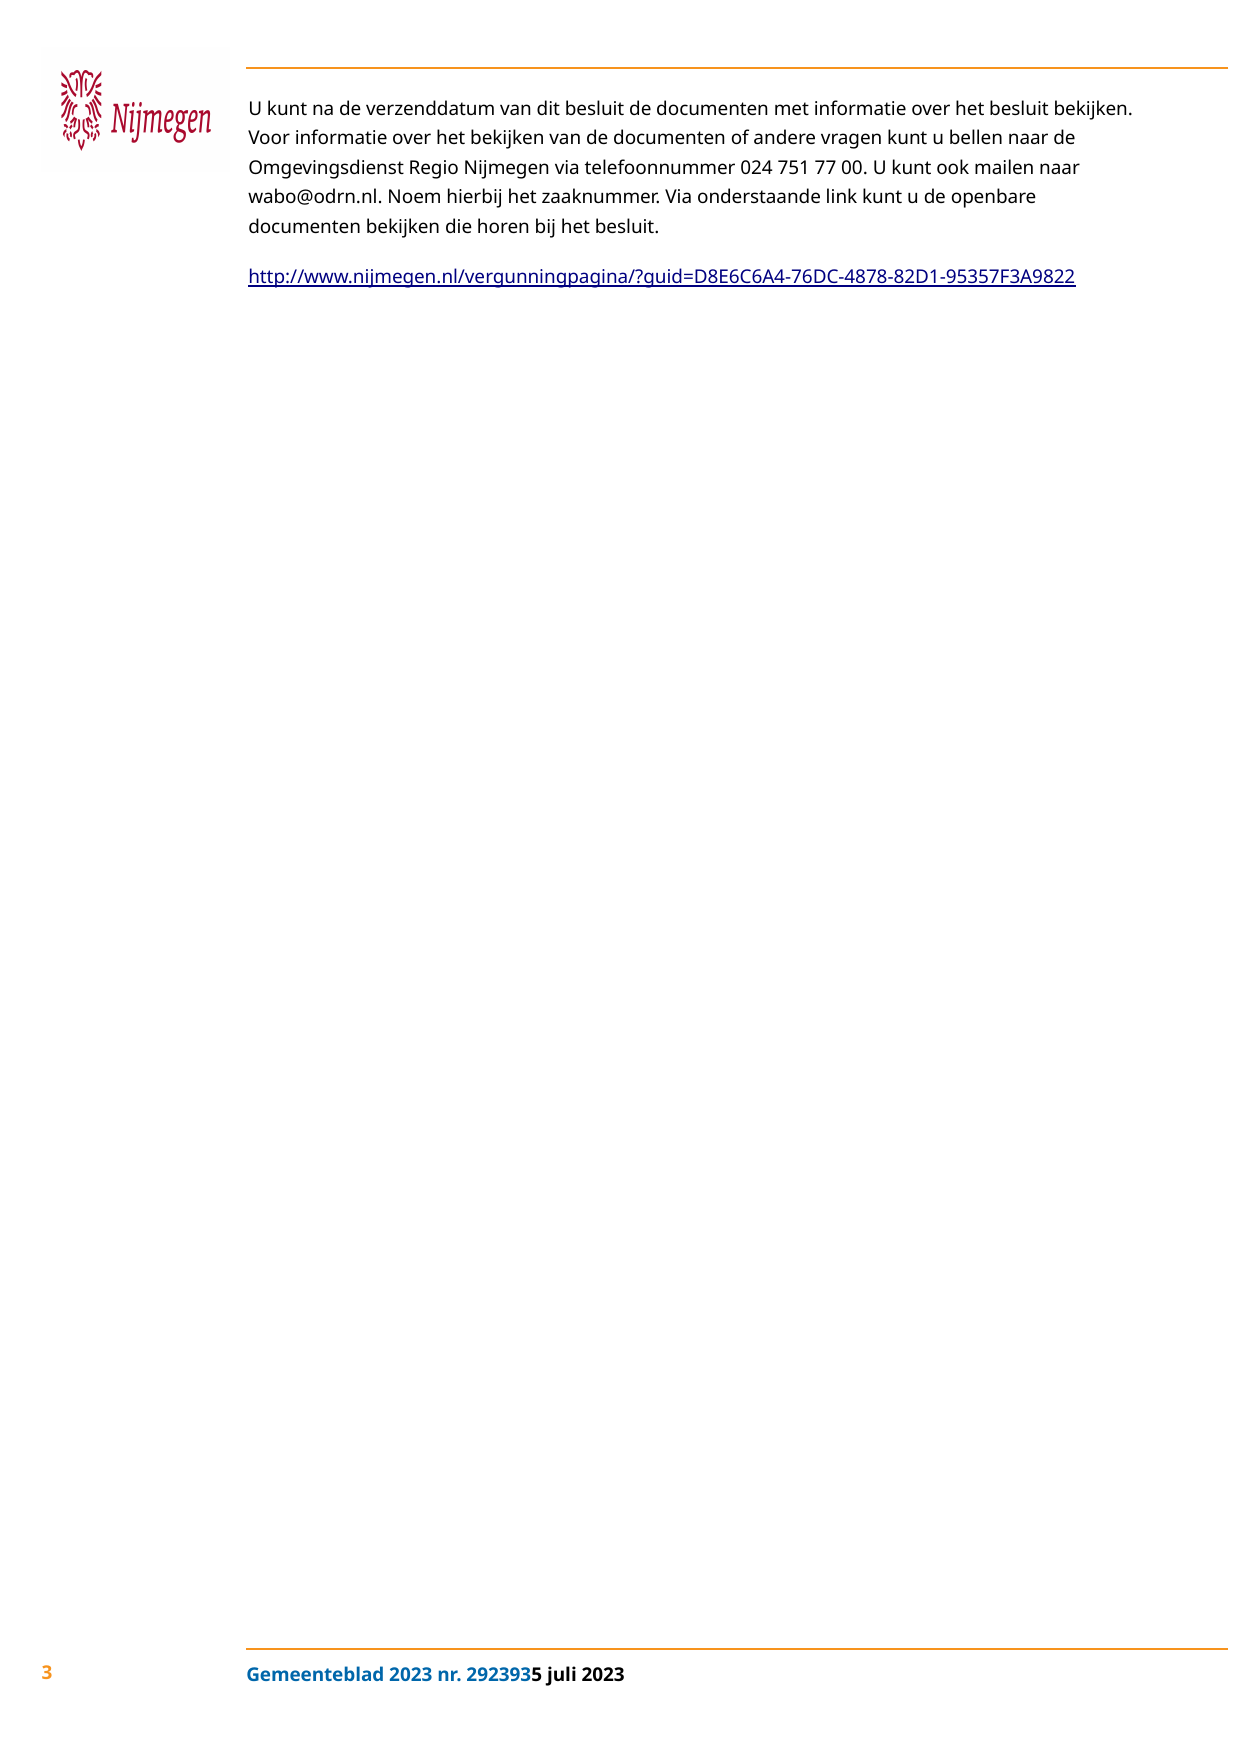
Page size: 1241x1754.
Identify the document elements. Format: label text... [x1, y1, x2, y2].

text U kunt na de verzenddatum van dit besluit de documenten met informatie over het besluit bekijken. Voor informatie over het bekijken van de documenten of andere vragen kunt u bellen naar de Omgevingsdienst Regio Nijmegen via telefoonnummer 024 751 77 00. U kunt ook mailen naar wabo@odrn.nl. Noem hierbij het zaaknummer. Via onderstaande link kunt u de openbare documenten bekijken die horen bij het besluit. [248, 95, 1152, 239]
picture [41, 47, 231, 172]
text http://www.nijmegen.nl/vergunningpagina/?guid=D8E6C6A4-76DC-4878-82D1-95357F3A9822 [248, 263, 1152, 289]
